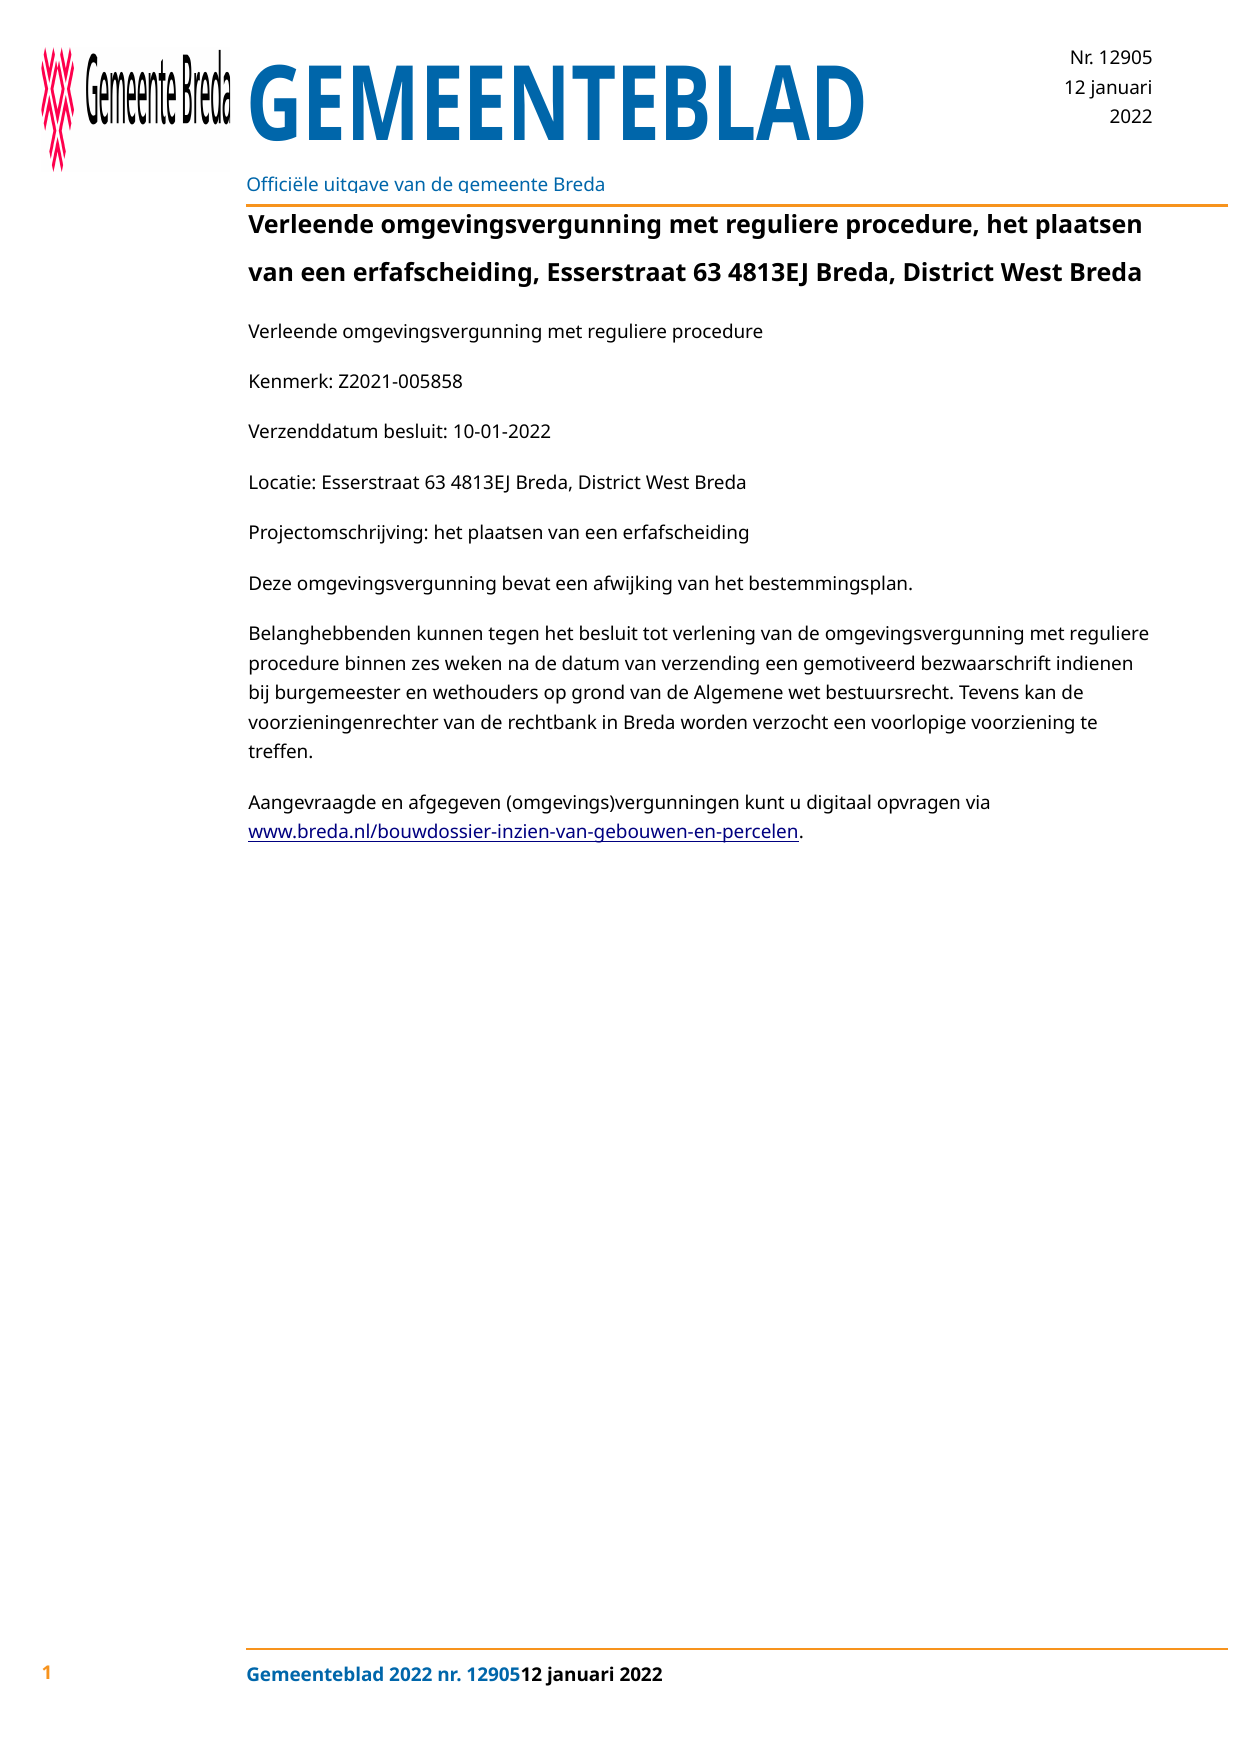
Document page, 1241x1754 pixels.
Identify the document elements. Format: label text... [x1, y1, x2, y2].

text Locatie: Esserstraat 63 4813EJ Breda, District West Breda [248, 469, 1152, 495]
text Deze omgevingsvergunning bevat een afwijking van het bestemmingsplan. [248, 570, 1152, 596]
text Projectomschrijving: het plaatsen van een erfafscheiding [248, 519, 1152, 545]
picture [41, 47, 231, 172]
text Belanghebbenden kunnen tegen het besluit tot verlening van de omgevingsvergunning met reguliere procedure binnen zes weken na de datum van verzending een gemotiveerd bezwaarschrift indienen bij burgemeester en wethouders op grond van de Algemene wet bestuursrecht. Tevens kan de voorzieningenrechter van de rechtbank in Breda worden verzocht een voorlopige voorziening te treffen. [248, 620, 1152, 764]
text Aangevraagde en afgegeven (omgevings)vergunningen kunt u digitaal opvragen via www.breda.nl/bouwdossier-inzien-van-gebouwen-en-percelen. [248, 789, 1152, 844]
text Verleende omgevingsvergunning met reguliere procedure [248, 318, 1152, 344]
text Kenmerk: Z2021-005858 [248, 368, 1152, 394]
text Verzenddatum besluit: 10-01-2022 [248, 419, 1152, 444]
text Verleende omgevingsvergunning met reguliere procedure, het plaatsen van een erfafscheiding, Esserstraat 63 4813EJ Breda, District West Breda [248, 207, 1152, 288]
